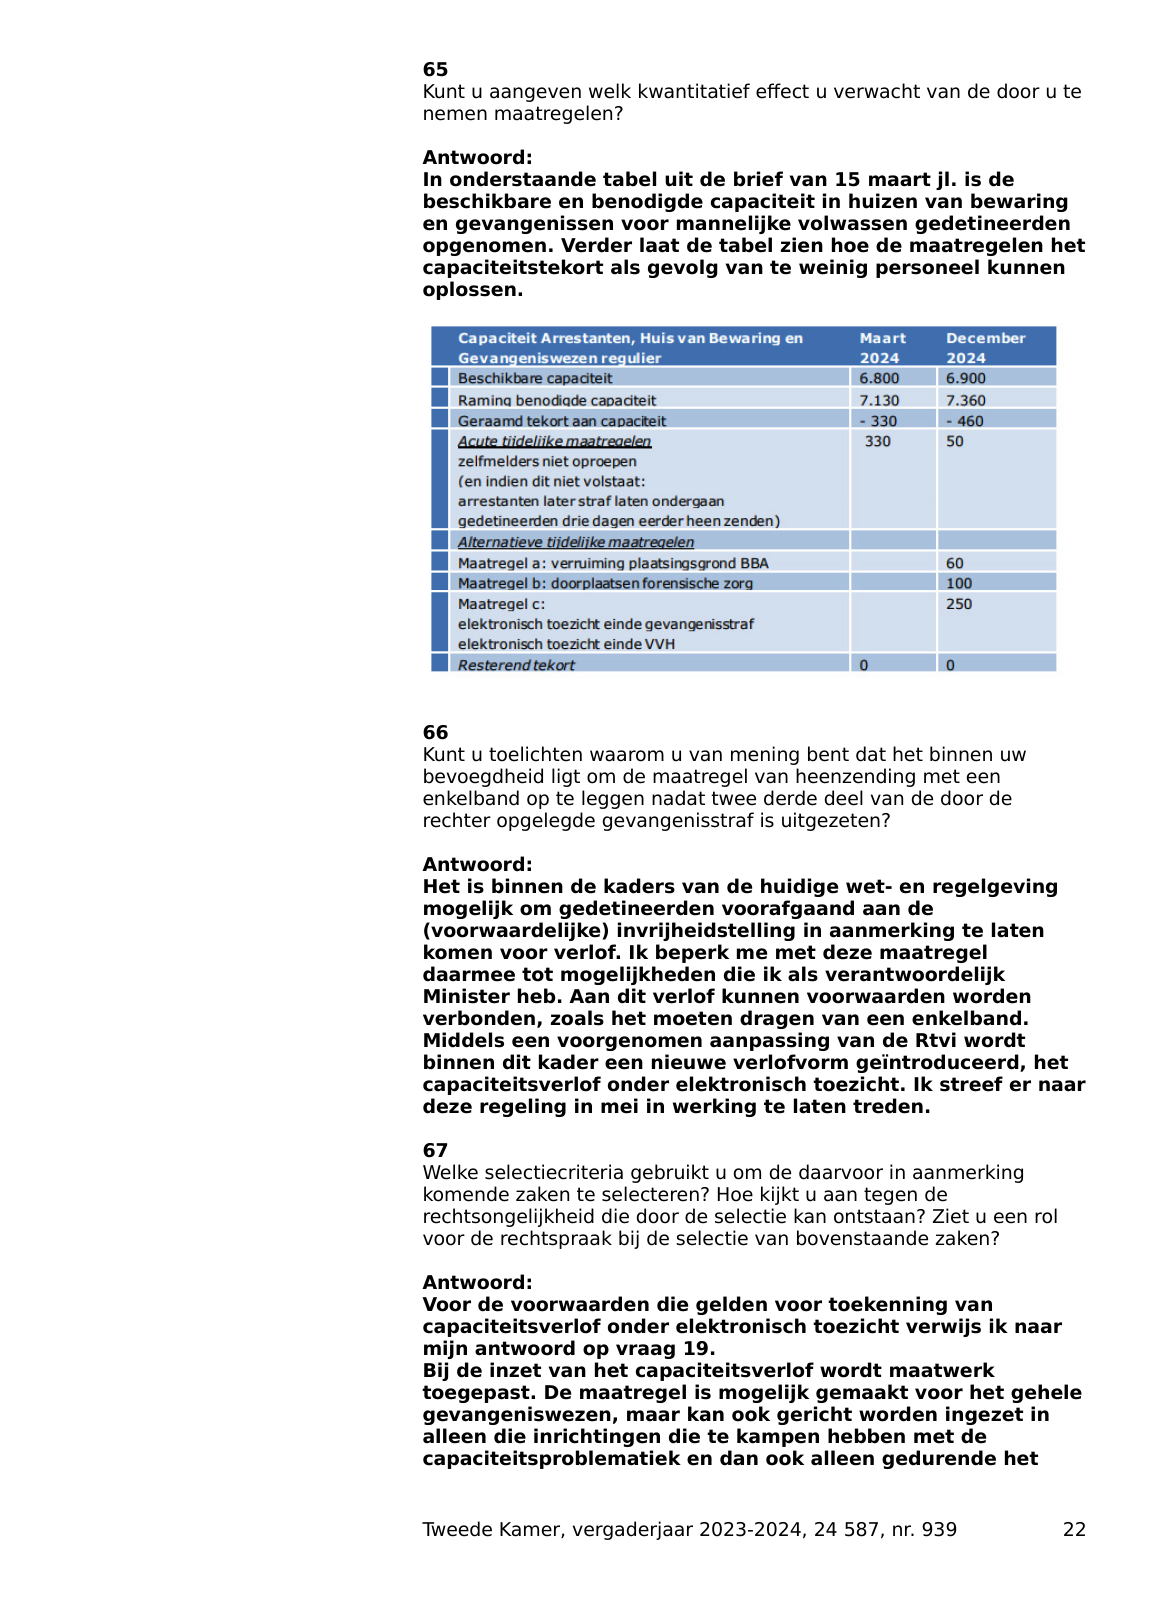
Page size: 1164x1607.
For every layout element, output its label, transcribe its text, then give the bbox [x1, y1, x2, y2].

text Antwoord: [422, 1272, 1087, 1294]
text Antwoord: [422, 854, 1087, 876]
text Welke selectiecriteria gebruikt u om de daarvoor in aanmerking komende zaken te selecteren? Hoe kijkt u aan tegen de rechtsongelijkheid die door de selectie kan ontstaan? Ziet u een rol voor de rechtspraak bij de selectie van bovenstaande zaken? [422, 1162, 1087, 1250]
text Antwoord: [422, 147, 1087, 169]
text 67 [422, 1140, 1087, 1162]
text 65 [422, 59, 1087, 81]
text Kunt u toelichten waarom u van mening bent dat het binnen uw bevoegdheid ligt om de maatregel van heenzending met een enkelband op te leggen nadat twee derde deel van de door de rechter opgelegde gevangenisstraf is uitgezeten? [422, 744, 1087, 832]
text 66 [422, 722, 1087, 744]
text In onderstaande tabel uit de brief van 15 maart jl. is de beschikbare en benodigde capaciteit in huizen van bewaring en gevangenissen voor mannelijke volwassen gedetineerden opgenomen. Verder laat de tabel zien hoe de maatregelen het capaciteitstekort als gevolg van te weinig personeel kunnen oplossen. [422, 169, 1087, 301]
text Het is binnen de kaders van de huidige wet- en regelgeving mogelijk om gedetineerden voorafgaand aan de (voorwaardelijke) invrijheidstelling in aanmerking te laten komen voor verlof. Ik beperk me met deze maatregel daarmee tot mogelijkheden die ik als verantwoordelijk Minister heb. Aan dit verlof kunnen voorwaarden worden verbonden, zoals het moeten dragen van een enkelband. Middels een voorgenomen aanpassing van de Rtvi wordt binnen dit kader een nieuwe verlofvorm geïntroduceerd, het capaciteitsverlof onder elektronisch toezicht. Ik streef er naar deze regeling in mei in werking te laten treden. [422, 876, 1087, 1118]
text Kunt u aangeven welk kwantitatief effect u verwacht van de door u te nemen maatregelen? [422, 81, 1087, 125]
picture [422, 323, 1067, 678]
text Voor de voorwaarden die gelden voor toekenning van capaciteitsverlof onder elektronisch toezicht verwijs ik naar mijn antwoord op vraag 19. [422, 1294, 1087, 1360]
text Bij de inzet van het capaciteitsverlof wordt maatwerk toegepast. De maatregel is mogelijk gemaakt voor het gehele gevangeniswezen, maar kan ook gericht worden ingezet in alleen die inrichtingen die te kampen hebben met de capaciteitsproblematiek en dan ook alleen gedurende het [422, 1360, 1087, 1470]
